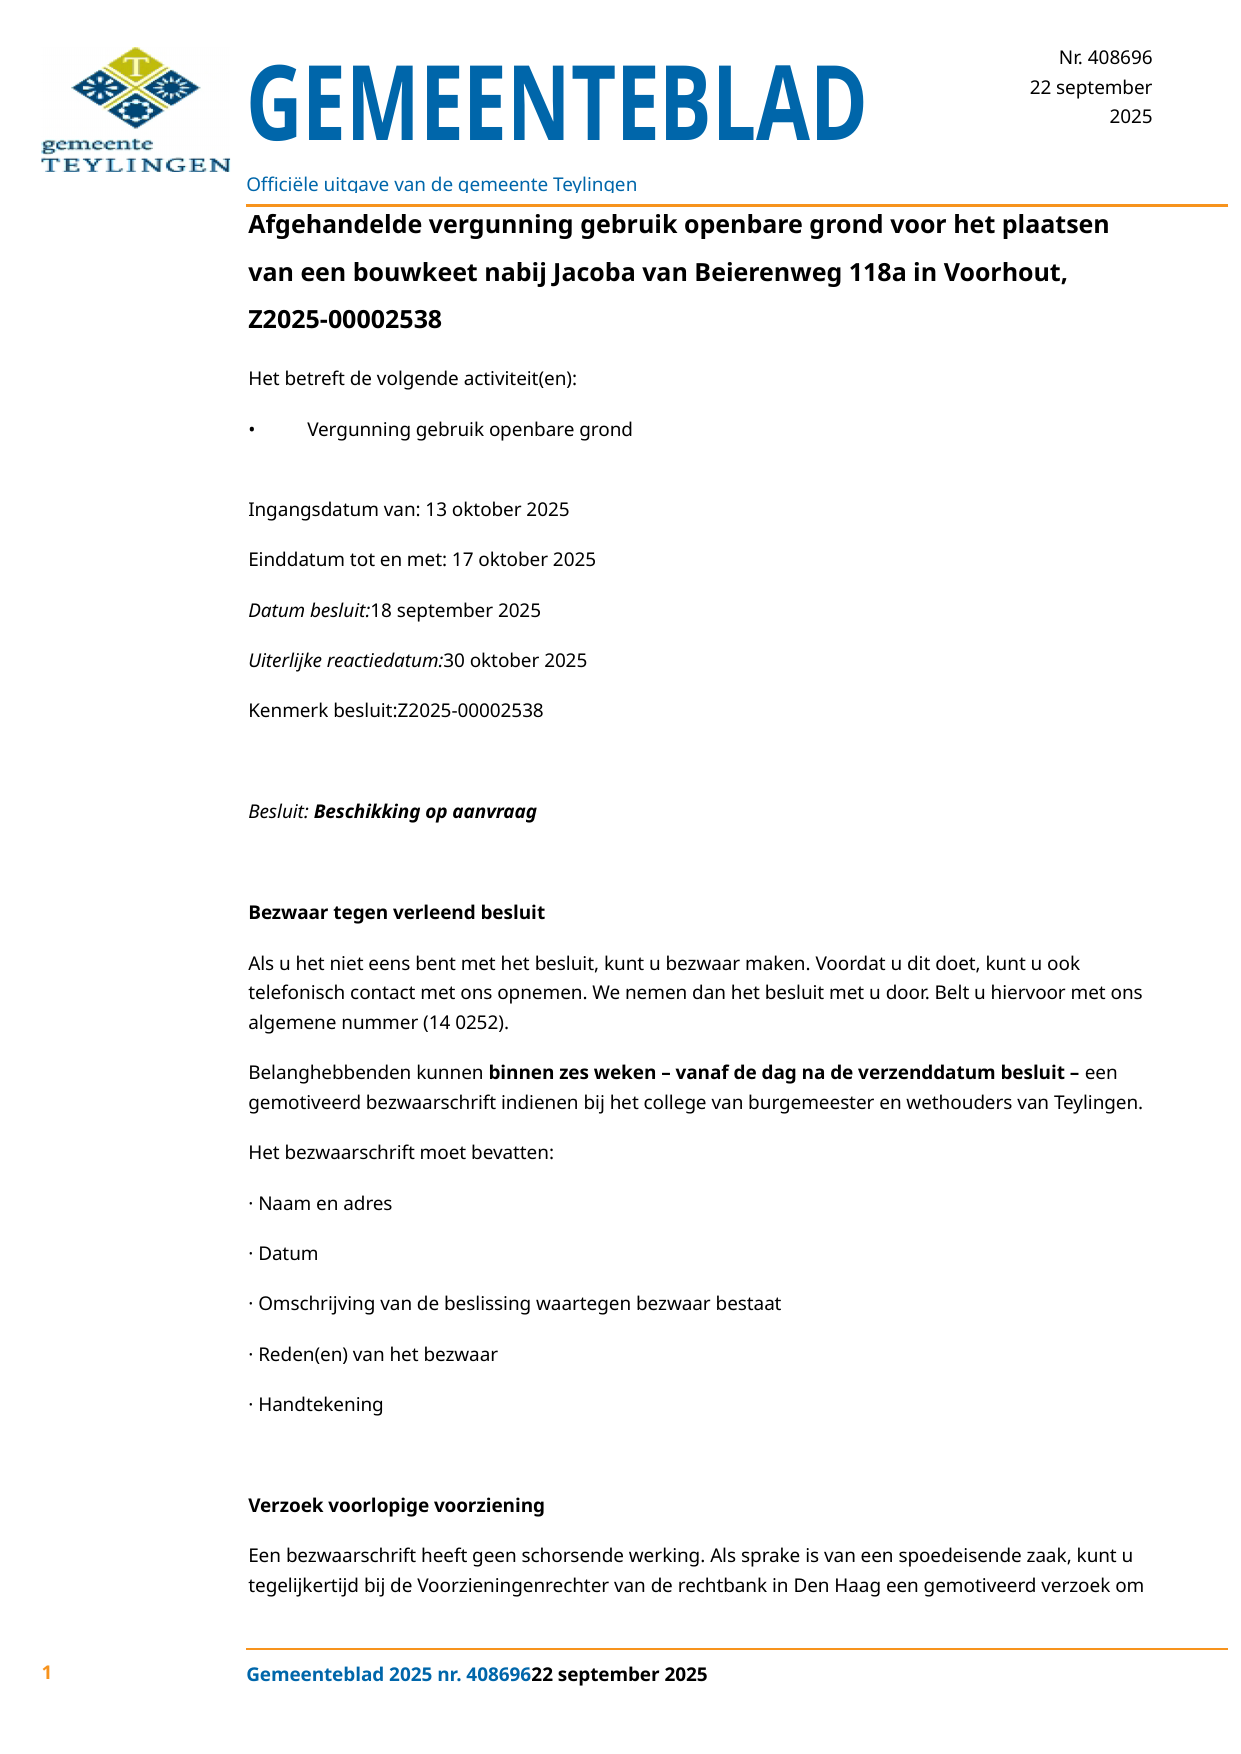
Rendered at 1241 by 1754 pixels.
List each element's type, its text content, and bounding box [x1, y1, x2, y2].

text Het bezwaarschrift moet bevatten: [248, 1139, 1152, 1165]
text Bezwaar tegen verleend besluit [248, 899, 1152, 925]
text Kenmerk besluit:Z2025-00002538 [248, 698, 1152, 723]
text Uiterlijke reactiedatum:30 oktober 2025 [248, 647, 1152, 673]
text Besluit: Beschikking op aanvraag [248, 798, 1152, 824]
text · Reden(en) van het bezwaar [248, 1341, 1152, 1367]
text · Omschrijving van de beslissing waartegen bezwaar bestaat [248, 1291, 1152, 1316]
list Vergunning gebruik openbare grond [248, 416, 1152, 442]
text Een bezwaarschrift heeft geen schorsende werking. Als sprake is van een spoedeisende zaak, kunt u tegelijkertijd bij de Voorzieningenrechter van de rechtbank in Den Haag een gemotiveerd verzoek om [248, 1543, 1152, 1598]
text Het betreft de volgende activiteit(en): [248, 366, 1152, 391]
picture [41, 47, 231, 172]
text Verzoek voorlopige voorziening [248, 1492, 1152, 1518]
text Einddatum tot en met: 17 oktober 2025 [248, 546, 1152, 572]
text · Datum [248, 1240, 1152, 1266]
text Als u het niet eens bent met het besluit, kunt u bezwaar maken. Voordat u dit doet, kunt u ook telefonisch contact met ons opnemen. We nemen dan het besluit met u door. Belt u hiervoor met ons algemene nummer (14 0252). [248, 950, 1152, 1034]
text Belanghebbenden kunnen binnen zes weken – vanaf de dag na de verzenddatum besluit – een gemotiveerd bezwaarschrift indienen bij het college van burgemeester en wethouders van Teylingen. [248, 1059, 1152, 1114]
text Afgehandelde vergunning gebruik openbare grond voor het plaatsen van een bouwkeet nabij Jacoba van Beierenweg 118a in Voorhout, Z2025-00002538 [248, 207, 1152, 336]
text · Naam en adres [248, 1190, 1152, 1215]
text · Handtekening [248, 1391, 1152, 1417]
text Ingangsdatum van: 13 oktober 2025 [248, 496, 1152, 522]
text Datum besluit:18 september 2025 [248, 597, 1152, 622]
